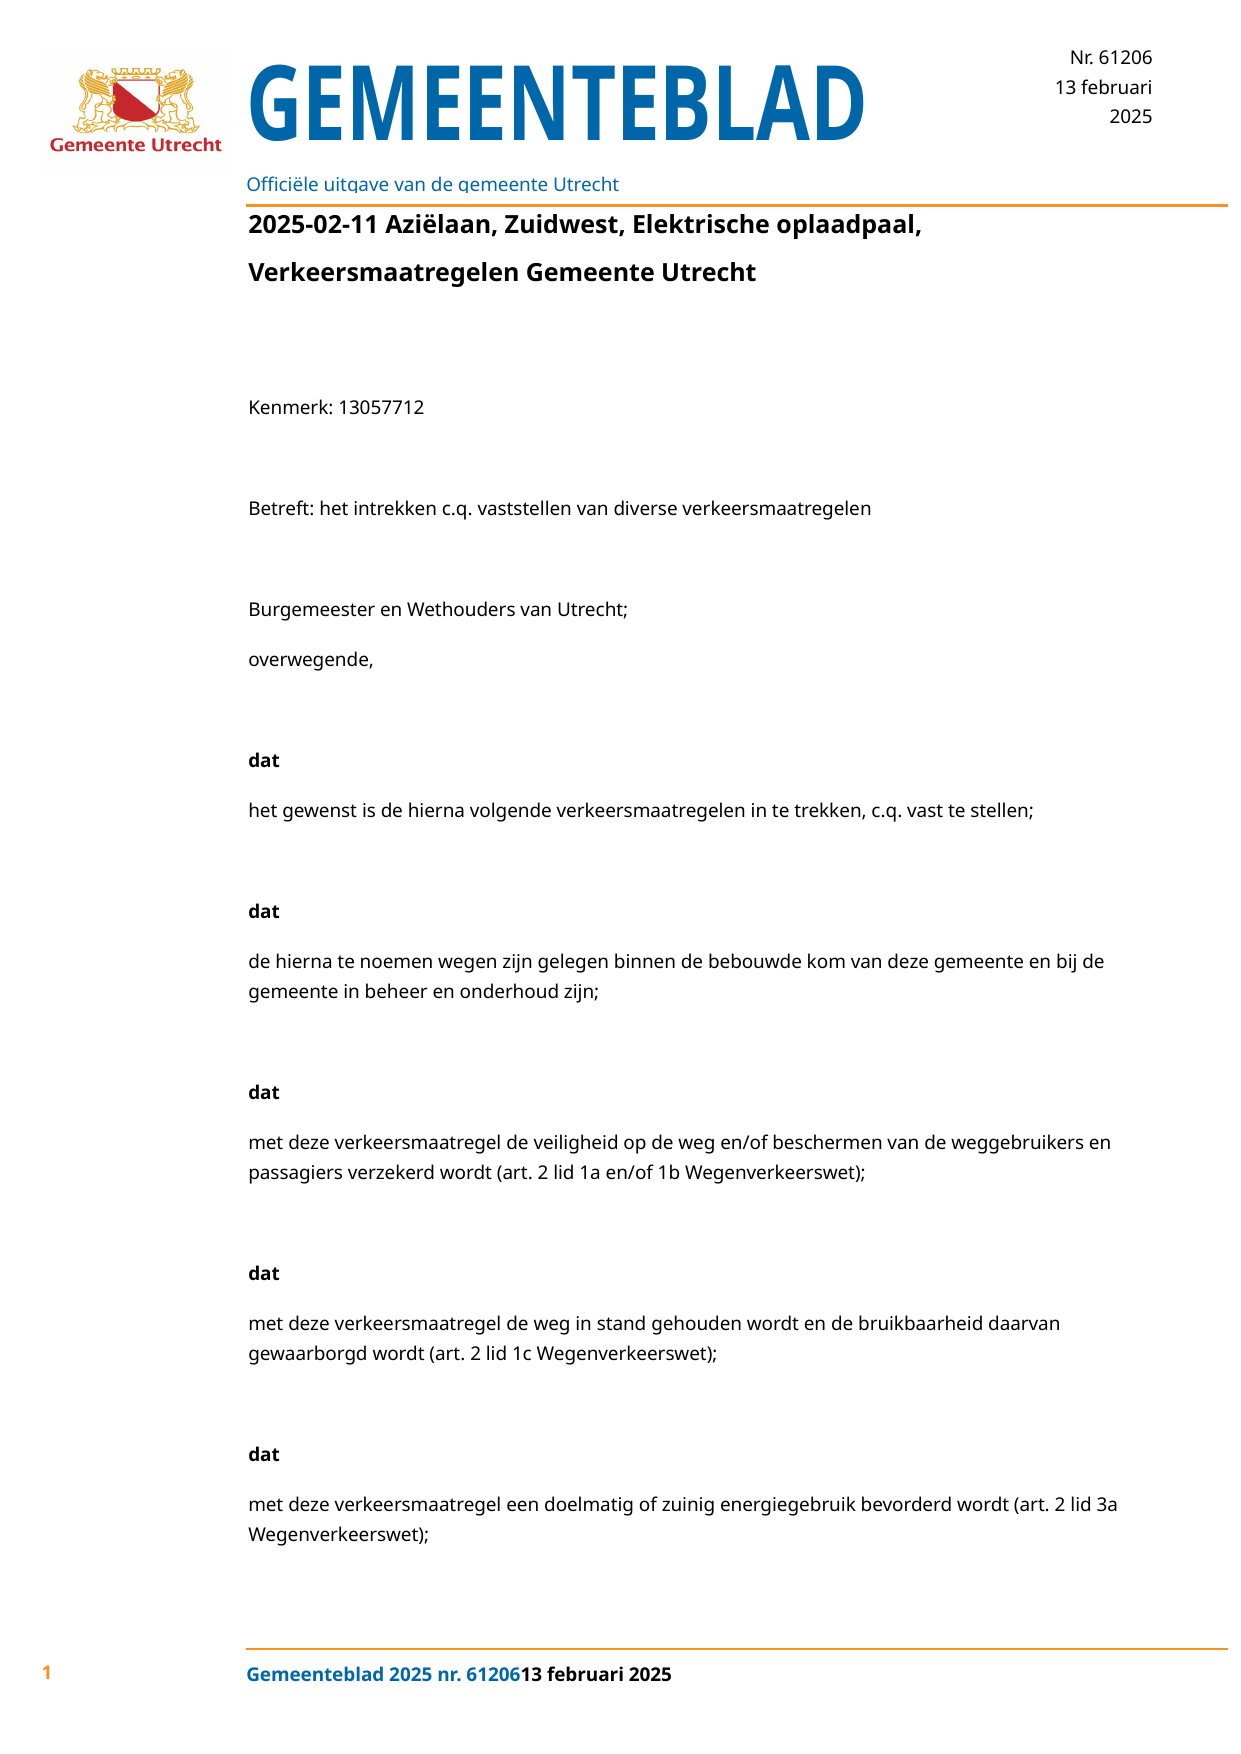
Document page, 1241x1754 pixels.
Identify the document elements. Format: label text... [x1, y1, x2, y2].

text dat [248, 898, 1152, 924]
text het gewenst is de hierna volgende verkeersmaatregelen in te trekken, c.q. vast te stellen; [248, 797, 1152, 823]
text dat [248, 1441, 1152, 1466]
text Kenmerk: 13057712 [248, 394, 1152, 420]
text Burgemeester en Wethouders van Utrecht; [248, 596, 1152, 621]
text overwegende, [248, 646, 1152, 672]
text dat [248, 1079, 1152, 1105]
text dat [248, 747, 1152, 773]
text met deze verkeersmaatregel een doelmatig of zuinig energiegebruik bevorderd wordt (art. 2 lid 3a Wegenverkeerswet); [248, 1491, 1152, 1546]
text Betreft: het intrekken c.q. vaststellen van diverse verkeersmaatregelen [248, 495, 1152, 521]
text dat [248, 1260, 1152, 1286]
picture [41, 47, 231, 172]
text met deze verkeersmaatregel de veiligheid op de weg en/of beschermen van de weggebruikers en passagiers verzekerd wordt (art. 2 lid 1a en/of 1b Wegenverkeerswet); [248, 1129, 1152, 1185]
text de hierna te noemen wegen zijn gelegen binnen de bebouwde kom van deze gemeente en bij de gemeente in beheer en onderhoud zijn; [248, 949, 1152, 1004]
text met deze verkeersmaatregel de weg in stand gehouden wordt en de bruikbaarheid daarvan gewaarborgd wordt (art. 2 lid 1c Wegenverkeerswet); [248, 1310, 1152, 1366]
text 2025-02-11 Aziëlaan, Zuidwest, Elektrische oplaadpaal, Verkeersmaatregelen Gemeente Utrecht [248, 207, 1152, 288]
